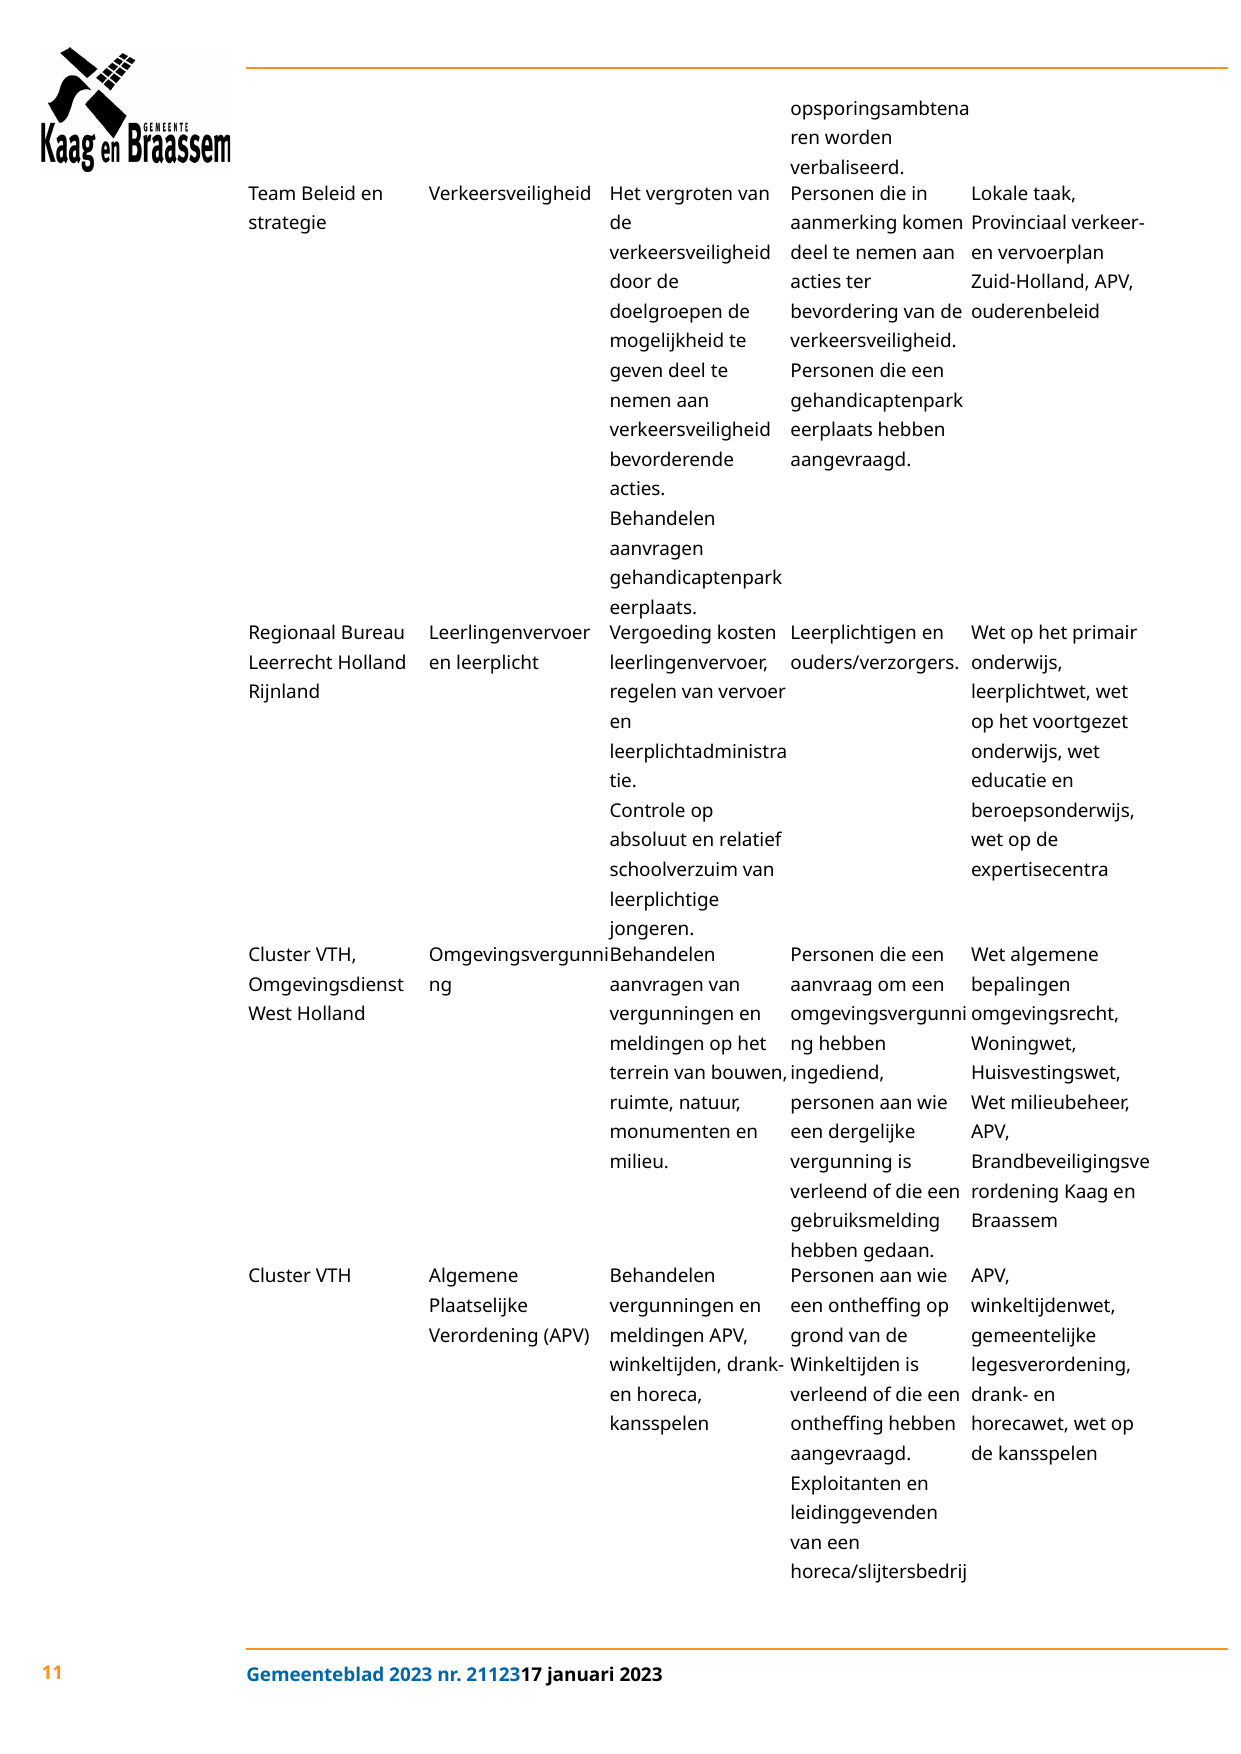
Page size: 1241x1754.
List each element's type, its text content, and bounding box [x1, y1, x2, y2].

table_cell [429, 95, 609, 180]
picture [41, 47, 231, 172]
table_cell Algemene Plaatselijke Verordening (APV) [429, 1263, 609, 1584]
table_cell opsporingsambtenaren worden verbaliseerd. [790, 95, 971, 180]
table_cell Leerplichtigen en ouders/verzorgers. [790, 620, 971, 941]
table_cell Leerlingenvervoer en leerplicht [429, 620, 609, 941]
table_cell Behandelen aanvragen van vergunningen en meldingen op het terrein van bouwen, ruimte, natuur, monumenten en milieu. [609, 941, 790, 1263]
table_cell Verkeersveiligheid [429, 180, 609, 619]
table_cell Personen die in aanmerking komen deel te nemen aan acties ter bevordering van de verkeersveiligheid. Personen die een gehandicaptenparkeerplaats hebben aangevraagd. [790, 180, 971, 619]
table_cell Cluster VTH [248, 1263, 429, 1584]
table_cell Cluster VTH, Omgevingsdienst West Holland [248, 941, 429, 1263]
table_cell Regionaal Bureau Leerrecht Holland Rijnland [248, 620, 429, 941]
table_cell [609, 95, 790, 180]
table_cell Vergoeding kosten leerlingenvervoer, regelen van vervoer en leerplichtadministratie. Controle op absoluut en relatief schoolverzuim van leerplichtige jongeren. [609, 620, 790, 941]
table_cell Personen aan wie een ontheffing op grond van de Winkeltijden is verleend of die een ontheffing hebben aangevraagd. Exploitanten en leidinggevenden van een horeca/slijtersbedrij [790, 1263, 971, 1584]
table_cell Team Beleid en strategie [248, 180, 429, 619]
table_cell Lokale taak, Provinciaal verkeer- en vervoerplan Zuid-Holland, APV, ouderenbeleid [971, 180, 1152, 619]
table_cell [248, 95, 429, 180]
table_cell Het vergroten van de verkeersveiligheid door de doelgroepen de mogelijkheid te geven deel te nemen aan verkeersveiligheid bevorderende acties. Behandelen aanvragen gehandicaptenparkeerplaats. [609, 180, 790, 619]
table_cell Wet algemene bepalingen omgevingsrecht, Woningwet, Huisvestingswet, Wet milieubeheer, APV, Brandbeveiligingsverordening Kaag en Braassem [971, 941, 1152, 1263]
table_cell Wet op het primair onderwijs, leerplichtwet, wet op het voortgezet onderwijs, wet educatie en beroepsonderwijs, wet op de expertisecentra [971, 620, 1152, 941]
table_cell Personen die een aanvraag om een omgevingsvergunning hebben ingediend, personen aan wie een dergelijke vergunning is verleend of die een gebruiksmelding hebben gedaan. [790, 941, 971, 1263]
table_cell Omgevingsvergunning [429, 941, 609, 1263]
table_cell APV, winkeltijdenwet, gemeentelijke legesverordening, drank- en horecawet, wet op de kansspelen [971, 1263, 1152, 1584]
table_cell Behandelen vergunningen en meldingen APV, winkeltijden, drank- en horeca, kansspelen [609, 1263, 790, 1584]
table_cell [971, 95, 1152, 180]
